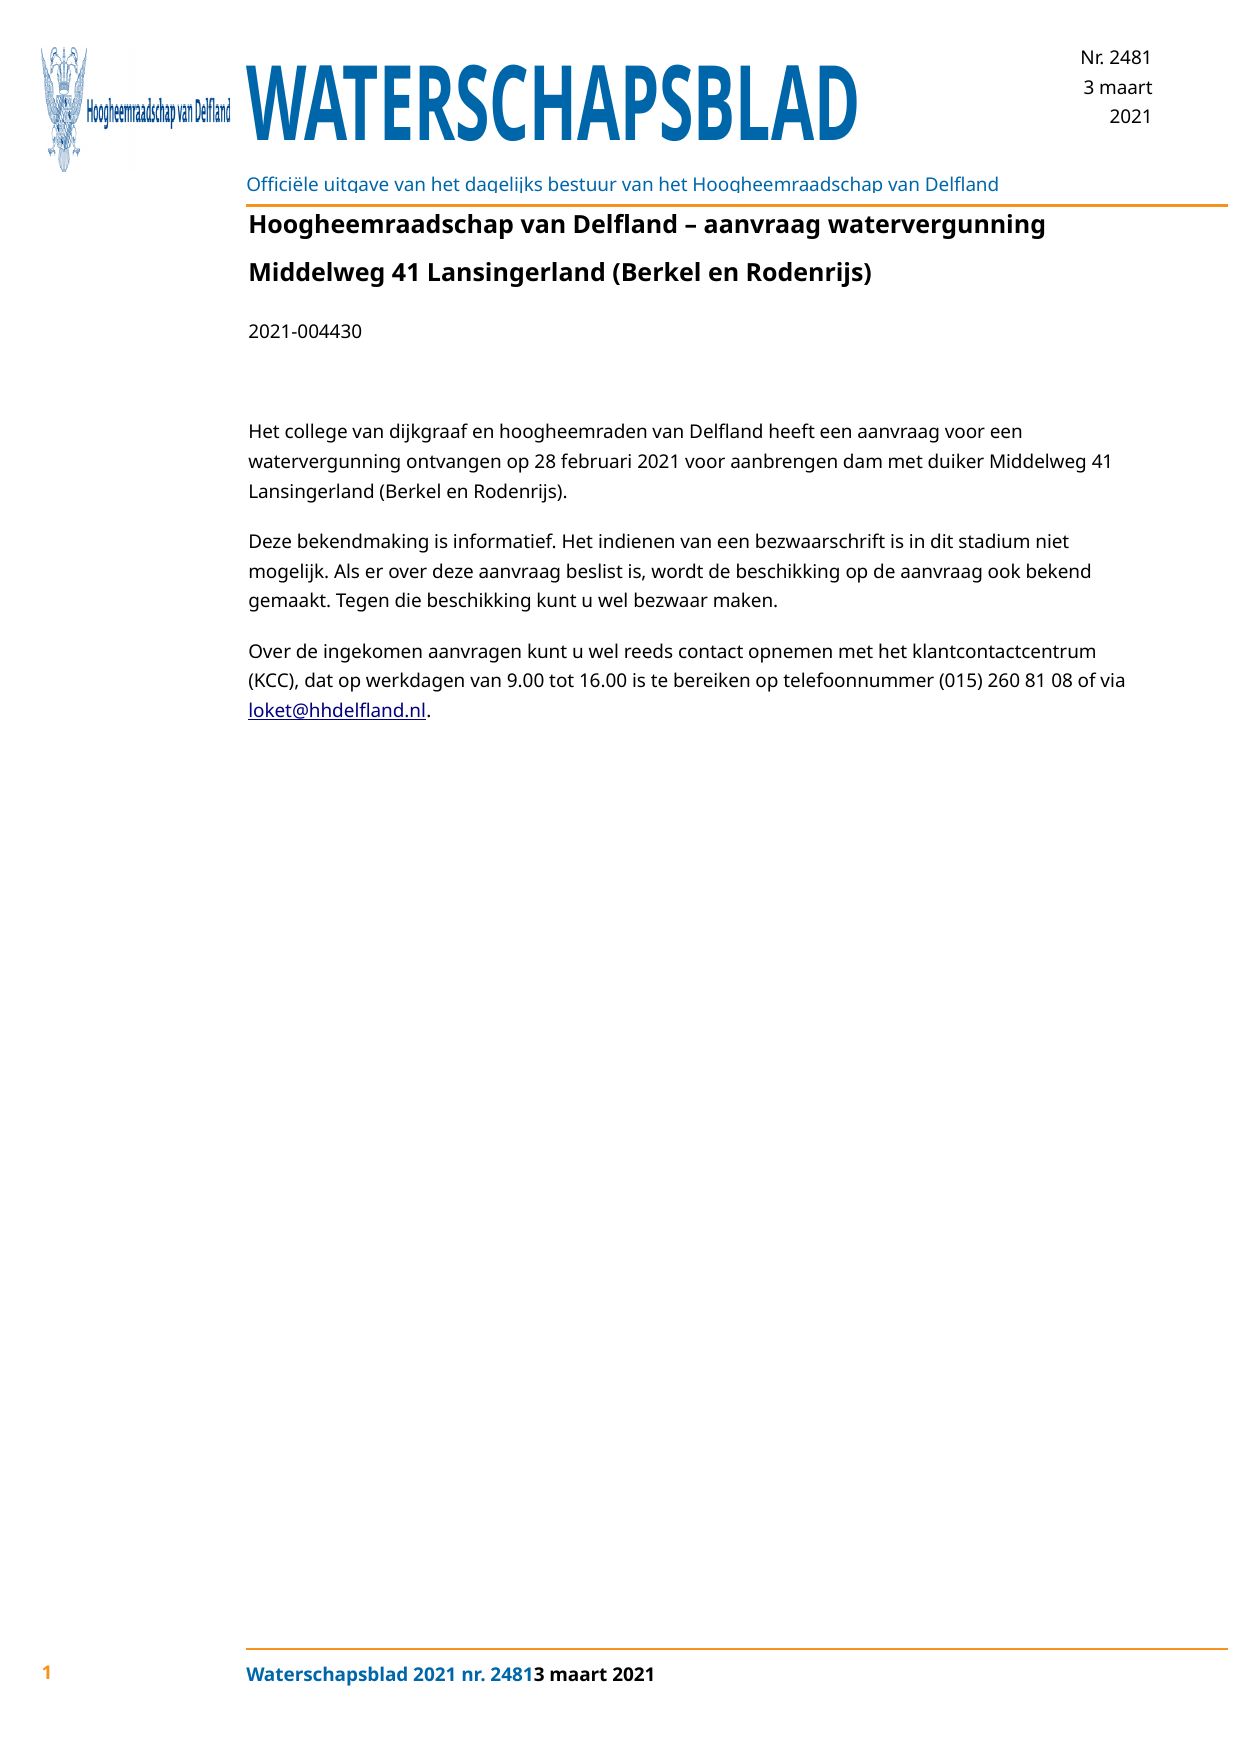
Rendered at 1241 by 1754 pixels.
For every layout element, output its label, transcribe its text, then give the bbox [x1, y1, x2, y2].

text 2021-004430 [248, 318, 1152, 344]
text Deze bekendmaking is informatief. Het indienen van een bezwaarschrift is in dit stadium niet mogelijk. Als er over deze aanvraag beslist is, wordt de beschikking op de aanvraag ook bekend gemaakt. Tegen die beschikking kunt u wel bezwaar maken. [248, 528, 1152, 613]
text Hoogheemraadschap van Delfland – aanvraag watervergunning Middelweg 41 Lansingerland (Berkel en Rodenrijs) [248, 207, 1152, 288]
text Over de ingekomen aanvragen kunt u wel reeds contact opnemen met het klantcontactcentrum (KCC), dat op werkdagen van 9.00 tot 16.00 is te bereiken op telefoonnummer (015) 260 81 08 of via loket@hhdelfland.nl. [248, 638, 1152, 723]
picture [41, 47, 231, 172]
text Het college van dijkgraaf en hoogheemraden van Delfland heeft een aanvraag voor een watervergunning ontvangen op 28 februari 2021 voor aanbrengen dam met duiker Middelweg 41 Lansingerland (Berkel en Rodenrijs). [248, 419, 1152, 504]
